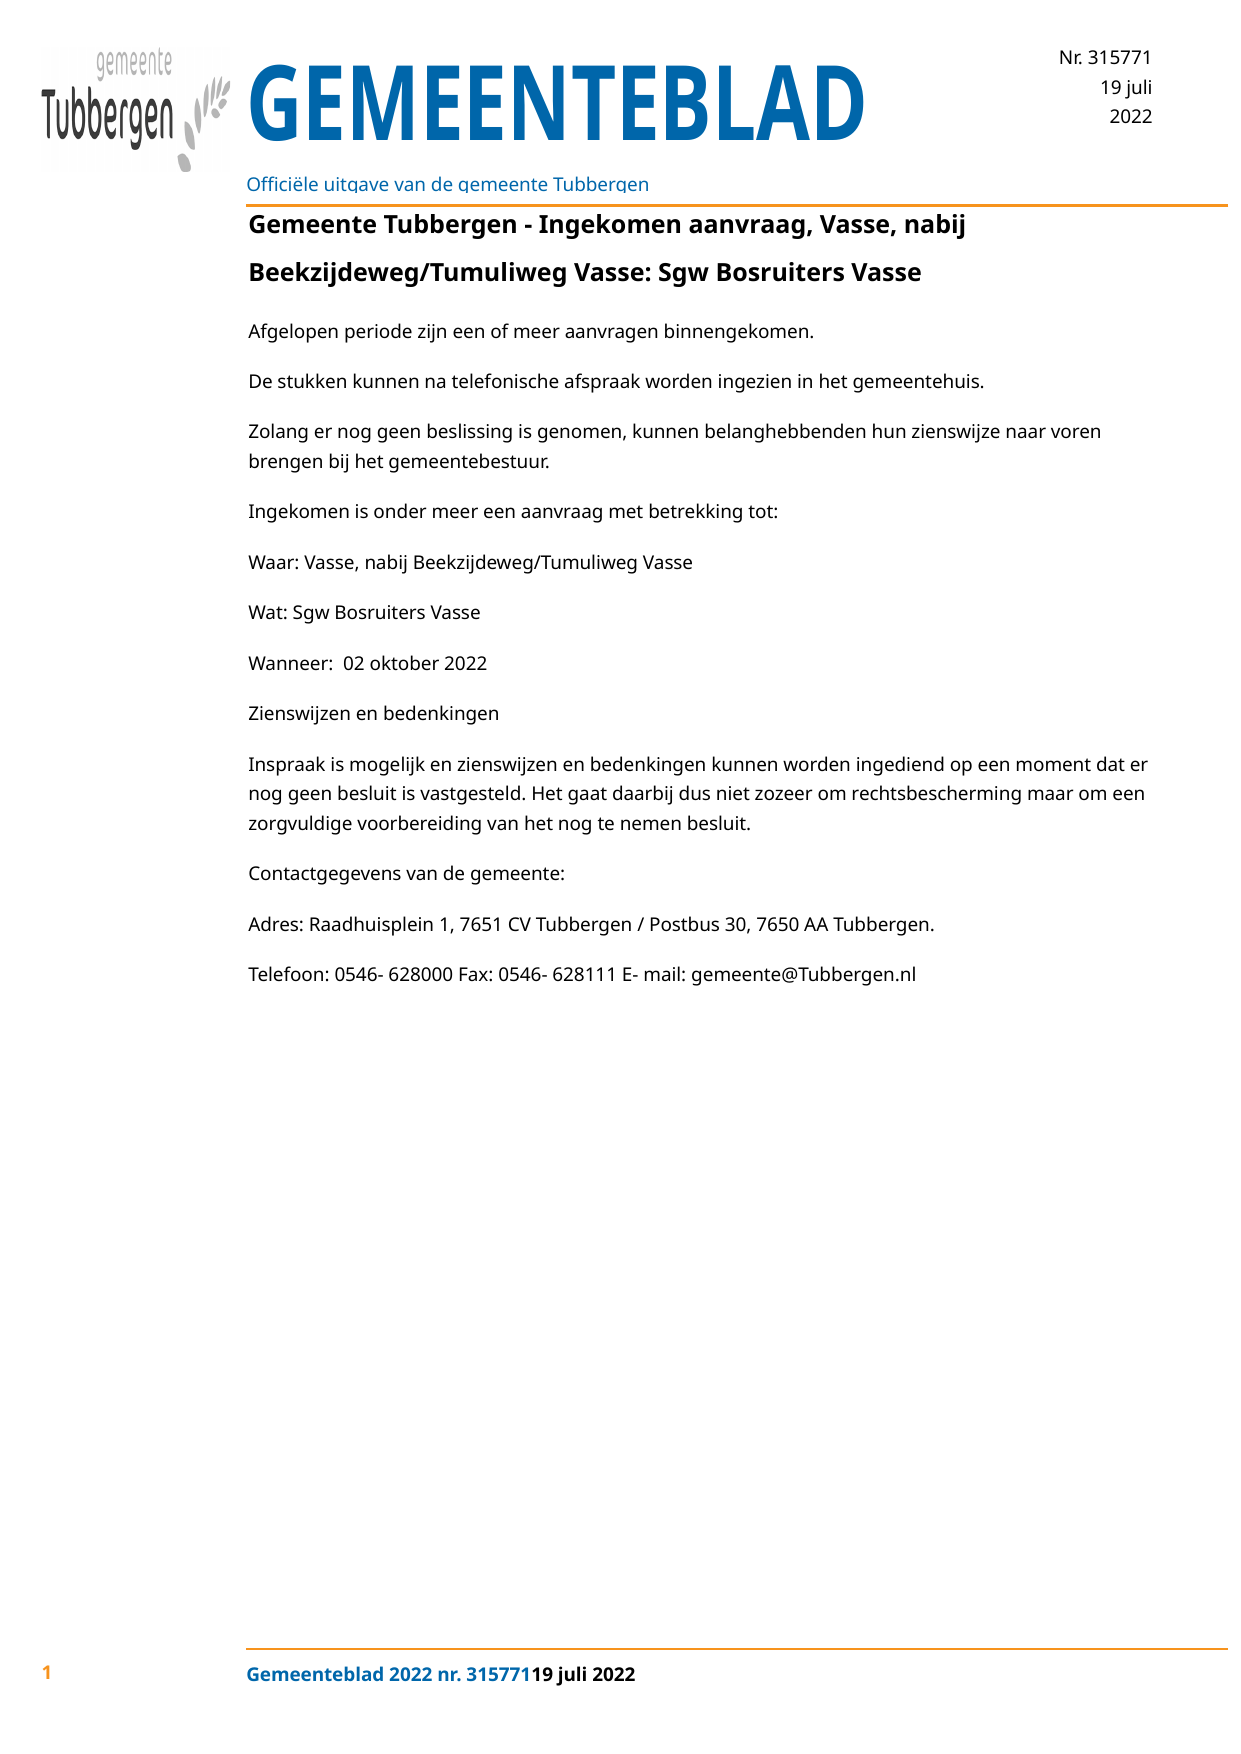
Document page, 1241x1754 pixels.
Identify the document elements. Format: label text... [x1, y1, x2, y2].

text Wanneer: 02 oktober 2022 [248, 650, 1152, 676]
text Zolang er nog geen beslissing is genomen, kunnen belanghebbenden hun zienswijze naar voren brengen bij het gemeentebestuur. [248, 419, 1152, 474]
text De stukken kunnen na telefonische afspraak worden ingezien in het gemeentehuis. [248, 368, 1152, 394]
text Waar: Vasse, nabij Beekzijdeweg/Tumuliweg Vasse [248, 549, 1152, 575]
text Ingekomen is onder meer een aanvraag met betrekking tot: [248, 499, 1152, 524]
text Afgelopen periode zijn een of meer aanvragen binnengekomen. [248, 318, 1152, 344]
text Adres: Raadhuisplein 1, 7651 CV Tubbergen / Postbus 30, 7650 AA Tubbergen. [248, 911, 1152, 937]
text Zienswijzen en bedenkingen [248, 700, 1152, 726]
text Gemeente Tubbergen - Ingekomen aanvraag, Vasse, nabij Beekzijdeweg/Tumuliweg Vasse: Sgw Bosruiters Vasse [248, 207, 1152, 288]
text Telefoon: 0546- 628000 Fax: 0546- 628111 E- mail: gemeente@Tubbergen.nl [248, 961, 1152, 987]
text Wat: Sgw Bosruiters Vasse [248, 599, 1152, 625]
text Inspraak is mogelijk en zienswijzen en bedenkingen kunnen worden ingediend op een moment dat er nog geen besluit is vastgesteld. Het gaat daarbij dus niet zozeer om rechtsbescherming maar om een zorgvuldige voorbereiding van het nog te nemen besluit. [248, 751, 1152, 836]
text Contactgegevens van de gemeente: [248, 860, 1152, 886]
picture [41, 47, 231, 172]
